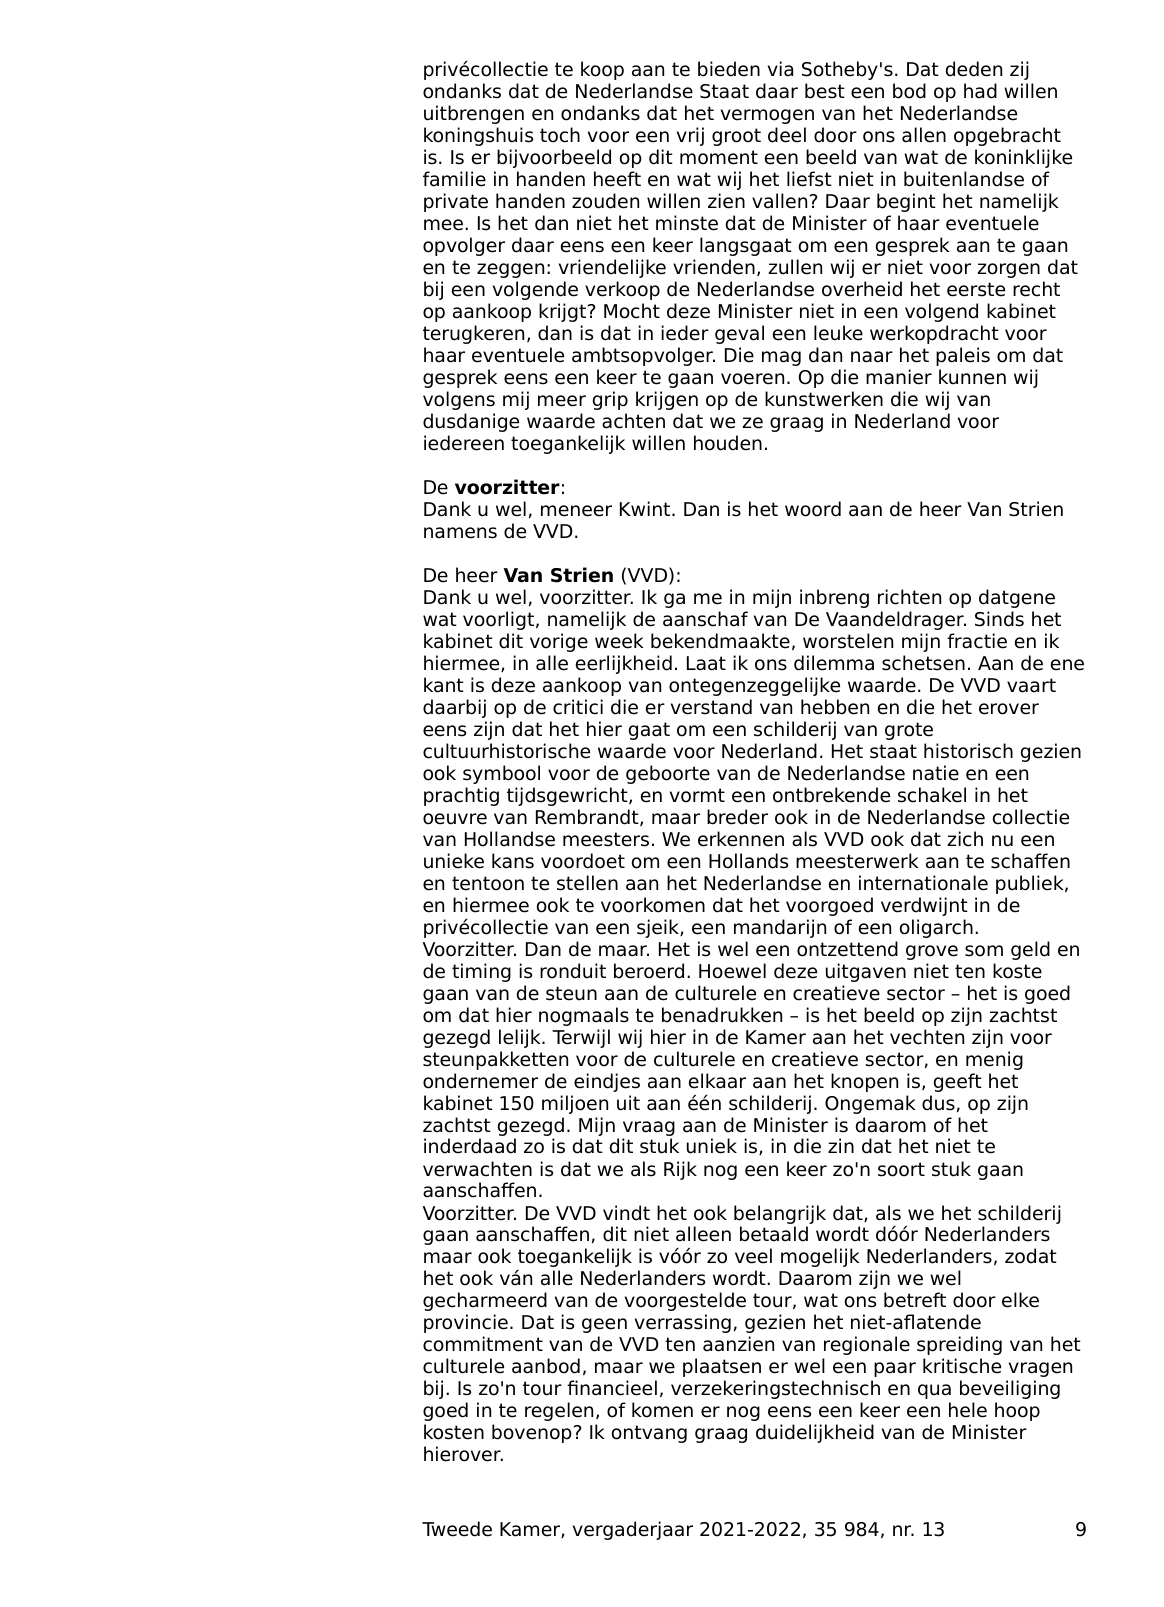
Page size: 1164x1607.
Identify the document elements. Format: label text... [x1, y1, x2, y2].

text Voorzitter. Dan de maar. Het is wel een ontzettend grove som geld en de timing is ronduit beroerd. Hoewel deze uitgaven niet ten koste gaan van de steun aan de culturele en creatieve sector – het is goed om dat hier nogmaals te benadrukken – is het beeld op zijn zachtst gezegd lelijk. Terwijl wij hier in de Kamer aan het vechten zijn voor steunpakketten voor de culturele en creatieve sector, en menig ondernemer de eindjes aan elkaar aan het knopen is, geeft het kabinet 150 miljoen uit aan één schilderij. Ongemak dus, op zijn zachtst gezegd. Mijn vraag aan de Minister is daarom of het inderdaad zo is dat dit stuk uniek is, in die zin dat het niet te verwachten is dat we als Rijk nog een keer zo'n soort stuk gaan aanschaffen. [422, 939, 1087, 1202]
text De heer Van Strien (VVD): [422, 565, 1087, 587]
text De voorzitter: [422, 477, 1087, 499]
text privécollectie te koop aan te bieden via Sotheby's. Dat deden zij ondanks dat de Nederlandse Staat daar best een bod op had willen uitbrengen en ondanks dat het vermogen van het Nederlandse koningshuis toch voor een vrij groot deel door ons allen opgebracht is. Is er bijvoorbeeld op dit moment een beeld van wat de koninklijke familie in handen heeft en wat wij het liefst niet in buitenlandse of private handen zouden willen zien vallen? Daar begint het namelijk mee. Is het dan niet het minste dat de Minister of haar eventuele opvolger daar eens een keer langsgaat om een gesprek aan te gaan en te zeggen: vriendelijke vrienden, zullen wij er niet voor zorgen dat bij een volgende verkoop de Nederlandse overheid het eerste recht op aankoop krijgt? Mocht deze Minister niet in een volgend kabinet terugkeren, dan is dat in ieder geval een leuke werkopdracht voor haar eventuele ambtsopvolger. Die mag dan naar het paleis om dat gesprek eens een keer te gaan voeren. Op die manier kunnen wij volgens mij meer grip krijgen op de kunstwerken die wij van dusdanige waarde achten dat we ze graag in Nederland voor iedereen toegankelijk willen houden. [422, 59, 1087, 455]
text Dank u wel, meneer Kwint. Dan is het woord aan de heer Van Strien namens de VVD. [422, 499, 1087, 543]
text Voorzitter. De VVD vindt het ook belangrijk dat, als we het schilderij gaan aanschaffen, dit niet alleen betaald wordt dóór Nederlanders maar ook toegankelijk is vóór zo veel mogelijk Nederlanders, zodat het ook ván alle Nederlanders wordt. Daarom zijn we wel gecharmeerd van de voorgestelde tour, wat ons betreft door elke provincie. Dat is geen verrassing, gezien het niet-aflatende commitment van de VVD ten aanzien van regionale spreiding van het culturele aanbod, maar we plaatsen er wel een paar kritische vragen bij. Is zo'n tour financieel, verzekeringstechnisch en qua beveiliging goed in te regelen, of komen er nog eens een keer een hele hoop kosten bovenop? Ik ontvang graag duidelijkheid van de Minister hierover. [422, 1202, 1087, 1466]
text Dank u wel, voorzitter. Ik ga me in mijn inbreng richten op datgene wat voorligt, namelijk de aanschaf van De Vaandeldrager. Sinds het kabinet dit vorige week bekendmaakte, worstelen mijn fractie en ik hiermee, in alle eerlijkheid. Laat ik ons dilemma schetsen. Aan de ene kant is deze aankoop van ontegenzeggelijke waarde. De VVD vaart daarbij op de critici die er verstand van hebben en die het erover eens zijn dat het hier gaat om een schilderij van grote cultuurhistorische waarde voor Nederland. Het staat historisch gezien ook symbool voor de geboorte van de Nederlandse natie en een prachtig tijdsgewricht, en vormt een ontbrekende schakel in het oeuvre van Rembrandt, maar breder ook in de Nederlandse collectie van Hollandse meesters. We erkennen als VVD ook dat zich nu een unieke kans voordoet om een Hollands meesterwerk aan te schaffen en tentoon te stellen aan het Nederlandse en internationale publiek, en hiermee ook te voorkomen dat het voorgoed verdwijnt in de privécollectie van een sjeik, een mandarijn of een oligarch. [422, 587, 1087, 939]
